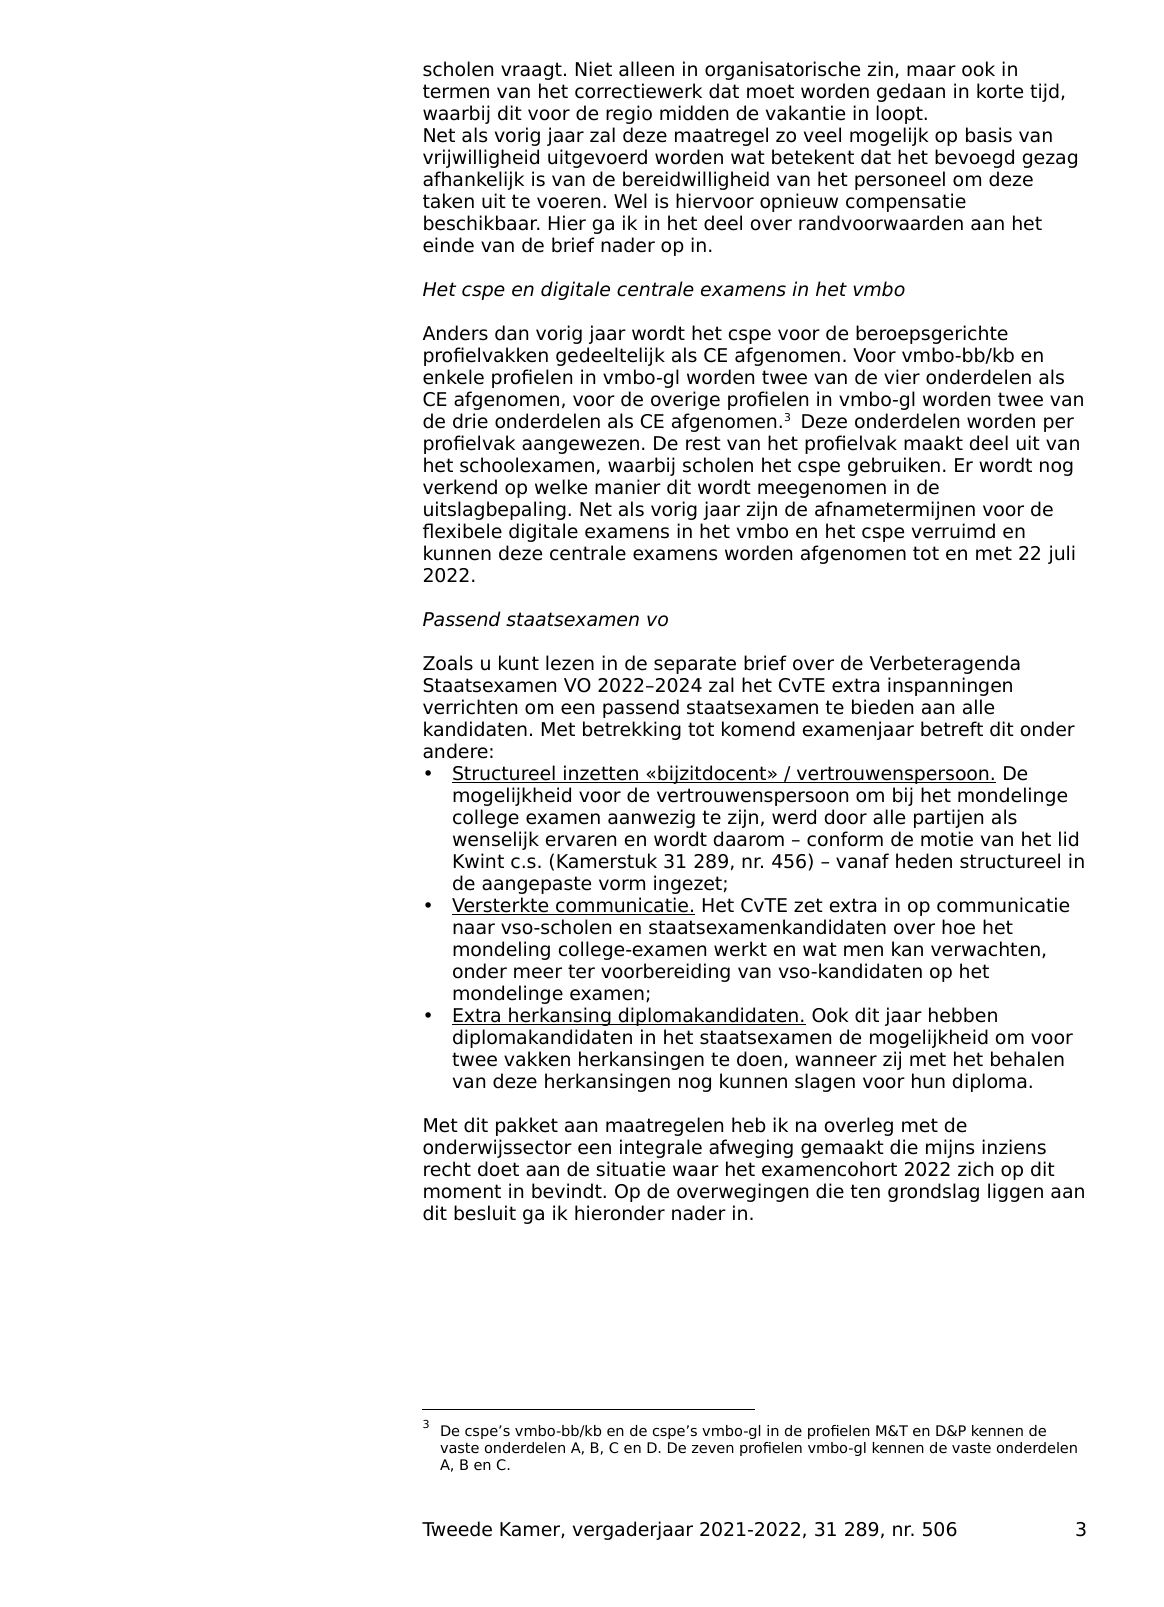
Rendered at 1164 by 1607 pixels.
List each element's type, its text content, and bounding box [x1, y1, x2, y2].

text scholen vraagt. Niet alleen in organisatorische zin, maar ook in termen van het correctiewerk dat moet worden gedaan in korte tijd, waarbij dit voor de regio midden de vakantie in loopt. [422, 59, 1087, 125]
text • Structureel inzetten «bijzitdocent» / vertrouwenspersoon. De mogelijkheid voor de vertrouwenspersoon om bij het mondelinge college examen aanwezig te zijn, werd door alle partijen als wenselijk ervaren en wordt daarom – conform de motie van het lid Kwint c.s. (Kamerstuk 31 289, nr. 456) – vanaf heden structureel in de aangepaste vorm ingezet; [422, 763, 1087, 895]
text Anders dan vorig jaar wordt het cspe voor de beroepsgerichte profielvakken gedeeltelijk als CE afgenomen. Voor vmbo-bb/kb en enkele profielen in vmbo-gl worden twee van de vier onderdelen als CE afgenomen, voor de overige profielen in vmbo-gl worden twee van de drie onderdelen als CE afgenomen. Deze onderdelen worden per profielvak aangewezen. De rest van het profielvak maakt deel uit van het schoolexamen, waarbij scholen het cspe gebruiken. Er wordt nog verkend op welke manier dit wordt meegenomen in de uitslagbepaling. Net als vorig jaar zijn de afnametermijnen voor de flexibele digitale examens in het vmbo en het cspe verruimd en kunnen deze centrale examens worden afgenomen tot en met 22 juli 2022. [422, 323, 1087, 587]
text De cspe’s vmbo-bb/kb en de cspe’s vmbo-gl in de profielen M&T en D&P kennen de vaste onderdelen A, B, C en D. De zeven profielen vmbo-gl kennen de vaste onderdelen A, B en C. [422, 1418, 1087, 1474]
text • Extra herkansing diplomakandidaten. Ook dit jaar hebben diplomakandidaten in het staatsexamen de mogelijkheid om voor twee vakken herkansingen te doen, wanneer zij met het behalen van deze herkansingen nog kunnen slagen voor hun diploma. [422, 1005, 1087, 1093]
text • Versterkte communicatie. Het CvTE zet extra in op communicatie naar vso-scholen en staatsexamenkandidaten over hoe het mondeling college-examen werkt en wat men kan verwachten, onder meer ter voorbereiding van vso-kandidaten op het mondelinge examen; [422, 895, 1087, 1005]
subtitle Passend staatsexamen vo [422, 609, 1087, 631]
text Met dit pakket aan maatregelen heb ik na overleg met de onderwijssector een integrale afweging gemaakt die mijns inziens recht doet aan de situatie waar het examencohort 2022 zich op dit moment in bevindt. Op de overwegingen die ten grondslag liggen aan dit besluit ga ik hieronder nader in. [422, 1115, 1087, 1225]
subtitle Het cspe en digitale centrale examens in het vmbo [422, 279, 1087, 301]
text Net als vorig jaar zal deze maatregel zo veel mogelijk op basis van vrijwilligheid uitgevoerd worden wat betekent dat het bevoegd gezag afhankelijk is van de bereidwilligheid van het personeel om deze taken uit te voeren. Wel is hiervoor opnieuw compensatie beschikbaar. Hier ga ik in het deel over randvoorwaarden aan het einde van de brief nader op in. [422, 125, 1087, 257]
text Zoals u kunt lezen in de separate brief over de Verbeteragenda Staatsexamen VO 2022–2024 zal het CvTE extra inspanningen verrichten om een passend staatsexamen te bieden aan alle kandidaten. Met betrekking tot komend examenjaar betreft dit onder andere: [422, 653, 1087, 763]
